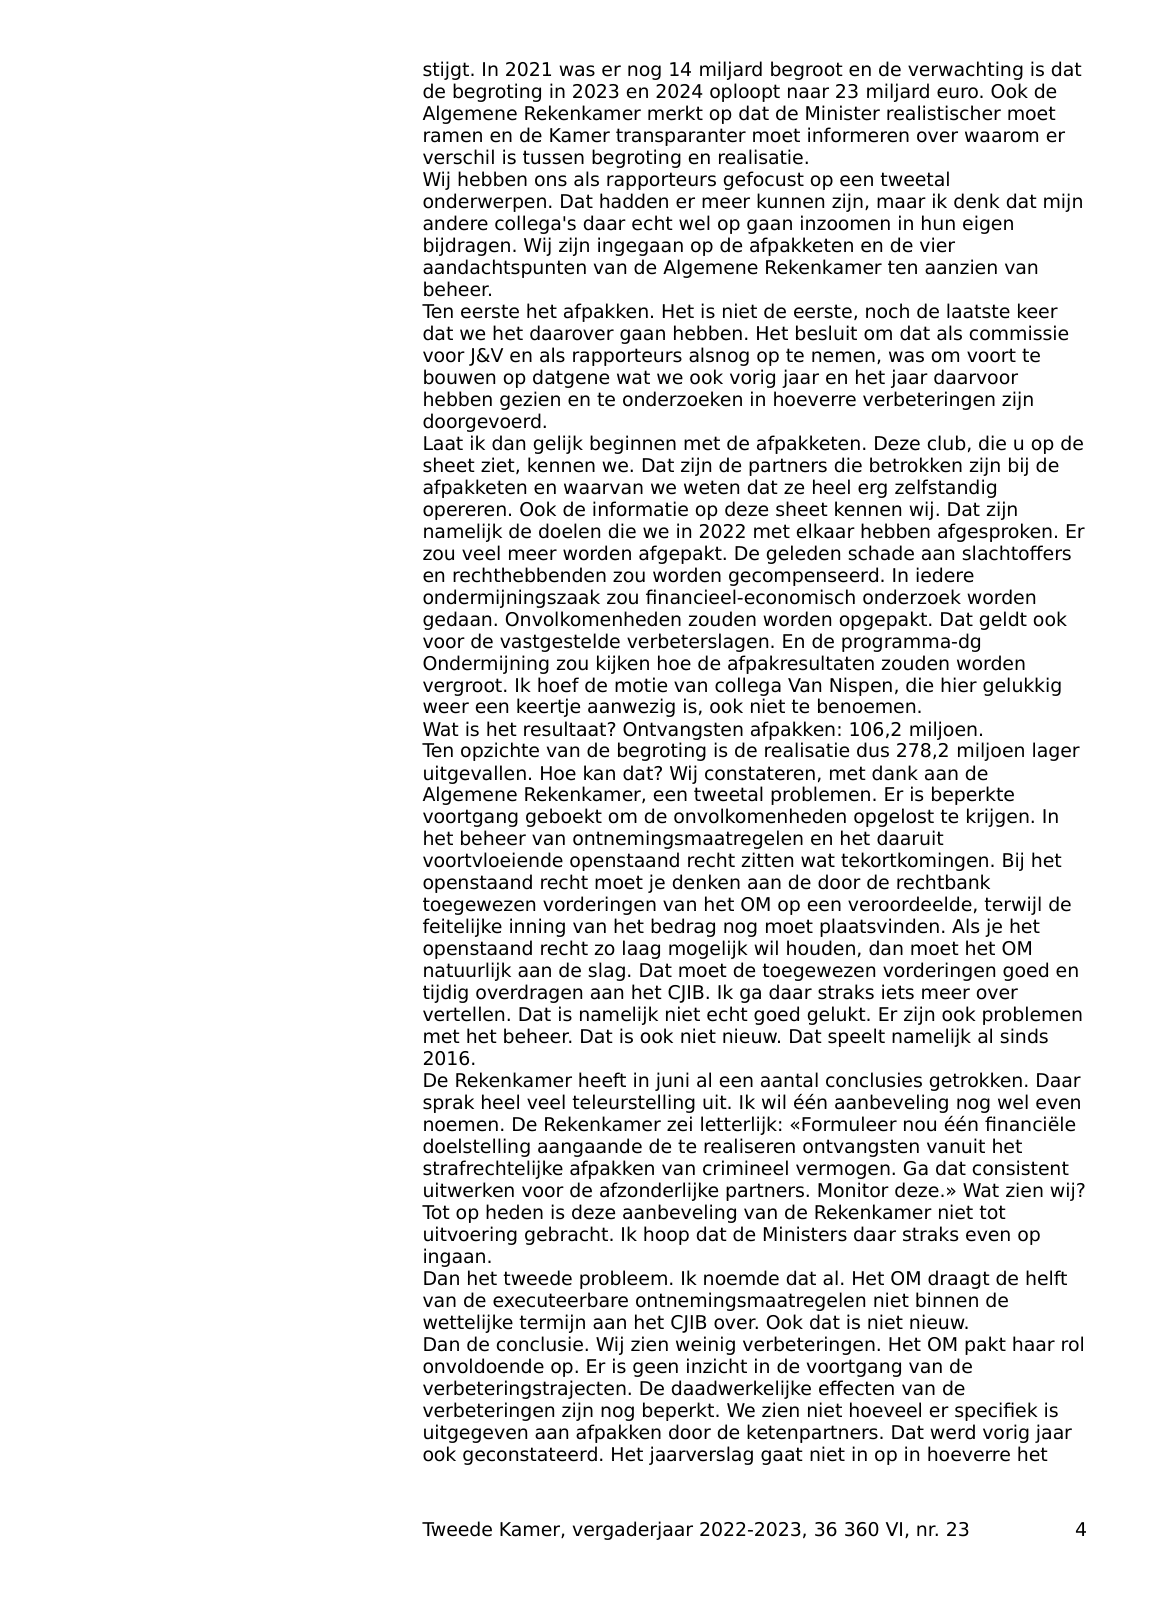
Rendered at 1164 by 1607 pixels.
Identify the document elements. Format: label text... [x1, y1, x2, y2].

text Dan het tweede probleem. Ik noemde dat al. Het OM draagt de helft van de executeerbare ontnemingsmaatregelen niet binnen de wettelijke termijn aan het CJIB over. Ook dat is niet nieuw. [422, 1268, 1087, 1334]
text Laat ik dan gelijk beginnen met de afpakketen. Deze club, die u op de sheet ziet, kennen we. Dat zijn de partners die betrokken zijn bij de afpakketen en waarvan we weten dat ze heel erg zelfstandig opereren. Ook de informatie op deze sheet kennen wij. Dat zijn namelijk de doelen die we in 2022 met elkaar hebben afgesproken. Er zou veel meer worden afgepakt. De geleden schade aan slachtoffers en rechthebbenden zou worden gecompenseerd. In iedere ondermijningszaak zou financieel-economisch onderzoek worden gedaan. Onvolkomenheden zouden worden opgepakt. Dat geldt ook voor de vastgestelde verbeterslagen. En de programma-dg Ondermijning zou kijken hoe de afpakresultaten zouden worden vergroot. Ik hoef de motie van collega Van Nispen, die hier gelukkig weer een keertje aanwezig is, ook niet te benoemen. [422, 433, 1087, 718]
text stijgt. In 2021 was er nog 14 miljard begroot en de verwachting is dat de begroting in 2023 en 2024 oploopt naar 23 miljard euro. Ook de Algemene Rekenkamer merkt op dat de Minister realistischer moet ramen en de Kamer transparanter moet informeren over waarom er verschil is tussen begroting en realisatie. [422, 59, 1087, 169]
text Wij hebben ons als rapporteurs gefocust op een tweetal onderwerpen. Dat hadden er meer kunnen zijn, maar ik denk dat mijn andere collega's daar echt wel op gaan inzoomen in hun eigen bijdragen. Wij zijn ingegaan op de afpakketen en de vier aandachtspunten van de Algemene Rekenkamer ten aanzien van beheer. [422, 169, 1087, 301]
text Ten eerste het afpakken. Het is niet de eerste, noch de laatste keer dat we het daarover gaan hebben. Het besluit om dat als commissie voor J&V en als rapporteurs alsnog op te nemen, was om voort te bouwen op datgene wat we ook vorig jaar en het jaar daarvoor hebben gezien en te onderzoeken in hoeverre verbeteringen zijn doorgevoerd. [422, 301, 1087, 433]
text Dan de conclusie. Wij zien weinig verbeteringen. Het OM pakt haar rol onvoldoende op. Er is geen inzicht in de voortgang van de verbeteringstrajecten. De daadwerkelijke effecten van de verbeteringen zijn nog beperkt. We zien niet hoeveel er specifiek is uitgegeven aan afpakken door de ketenpartners. Dat werd vorig jaar ook geconstateerd. Het jaarverslag gaat niet in op in hoeverre het [422, 1334, 1087, 1466]
text De Rekenkamer heeft in juni al een aantal conclusies getrokken. Daar sprak heel veel teleurstelling uit. Ik wil één aanbeveling nog wel even noemen. De Rekenkamer zei letterlijk: «Formuleer nou één financiële doelstelling aangaande de te realiseren ontvangsten vanuit het strafrechtelijke afpakken van crimineel vermogen. Ga dat consistent uitwerken voor de afzonderlijke partners. Monitor deze.» Wat zien wij? Tot op heden is deze aanbeveling van de Rekenkamer niet tot uitvoering gebracht. Ik hoop dat de Ministers daar straks even op ingaan. [422, 1070, 1087, 1268]
text Ten opzichte van de begroting is de realisatie dus 278,2 miljoen lager uitgevallen. Hoe kan dat? Wij constateren, met dank aan de Algemene Rekenkamer, een tweetal problemen. Er is beperkte voortgang geboekt om de onvolkomenheden opgelost te krijgen. In het beheer van ontnemingsmaatregelen en het daaruit voortvloeiende openstaand recht zitten wat tekortkomingen. Bij het openstaand recht moet je denken aan de door de rechtbank toegewezen vorderingen van het OM op een veroordeelde, terwijl de feitelijke inning van het bedrag nog moet plaatsvinden. Als je het openstaand recht zo laag mogelijk wil houden, dan moet het OM natuurlijk aan de slag. Dat moet de toegewezen vorderingen goed en tijdig overdragen aan het CJIB. Ik ga daar straks iets meer over vertellen. Dat is namelijk niet echt goed gelukt. Er zijn ook problemen met het beheer. Dat is ook niet nieuw. Dat speelt namelijk al sinds 2016. [422, 740, 1087, 1070]
text Wat is het resultaat? Ontvangsten afpakken: 106,2 miljoen. [422, 718, 1087, 740]
